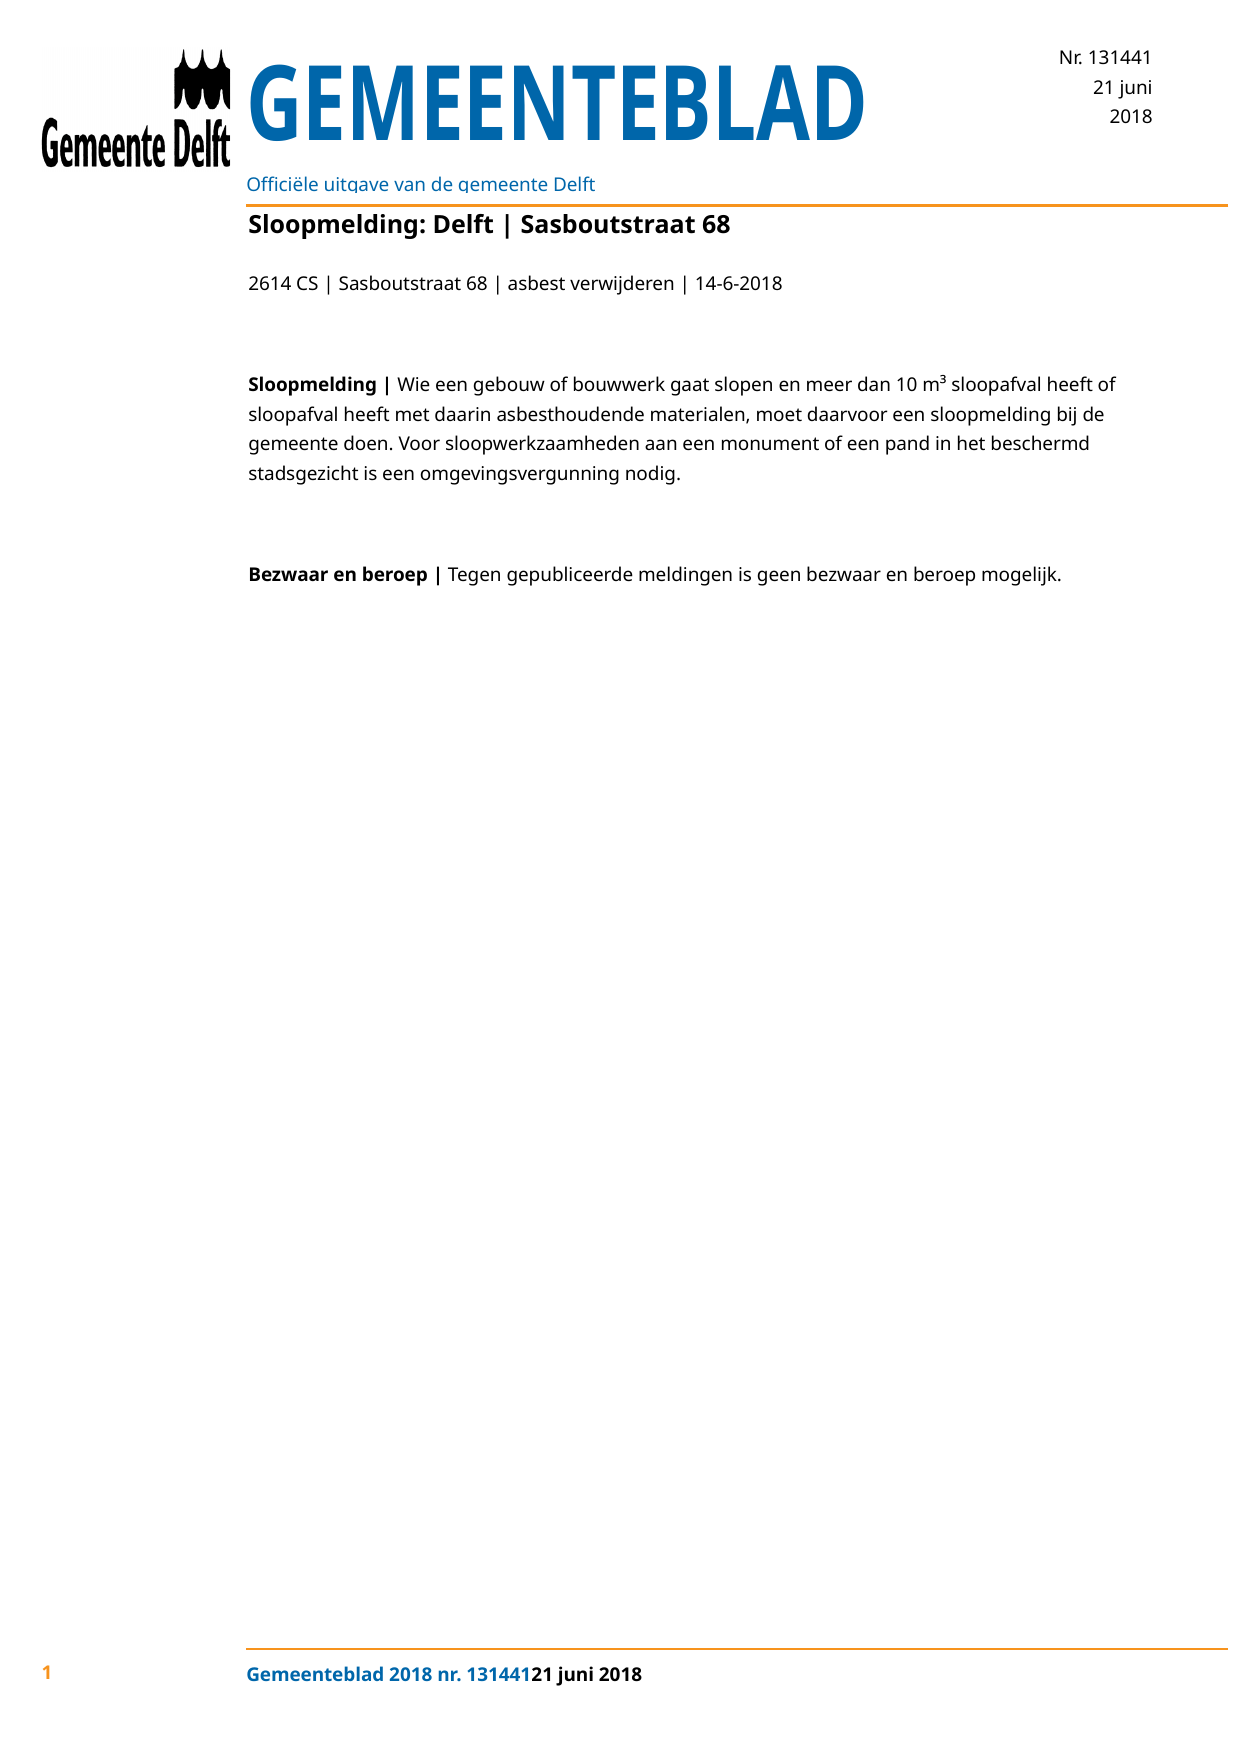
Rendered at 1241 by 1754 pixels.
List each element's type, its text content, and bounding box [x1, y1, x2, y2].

text Sloopmelding: Delft | Sasboutstraat 68 [248, 207, 1152, 241]
text Sloopmelding | Wie een gebouw of bouwwerk gaat slopen en meer dan 10 m³ sloopafval heeft of sloopafval heeft met daarin asbesthoudende materialen, moet daarvoor een sloopmelding bij de gemeente doen. Voor sloopwerkzaamheden aan een monument of een pand in het beschermd stadsgezicht is een omgevingsvergunning nodig. [248, 371, 1152, 486]
text Bezwaar en beroep | Tegen gepubliceerde meldingen is geen bezwaar en beroep mogelijk. [248, 561, 1152, 586]
text 2614 CS | Sasboutstraat 68 | asbest verwijderen | 14-6-2018 [248, 270, 1152, 296]
picture [41, 47, 231, 172]
